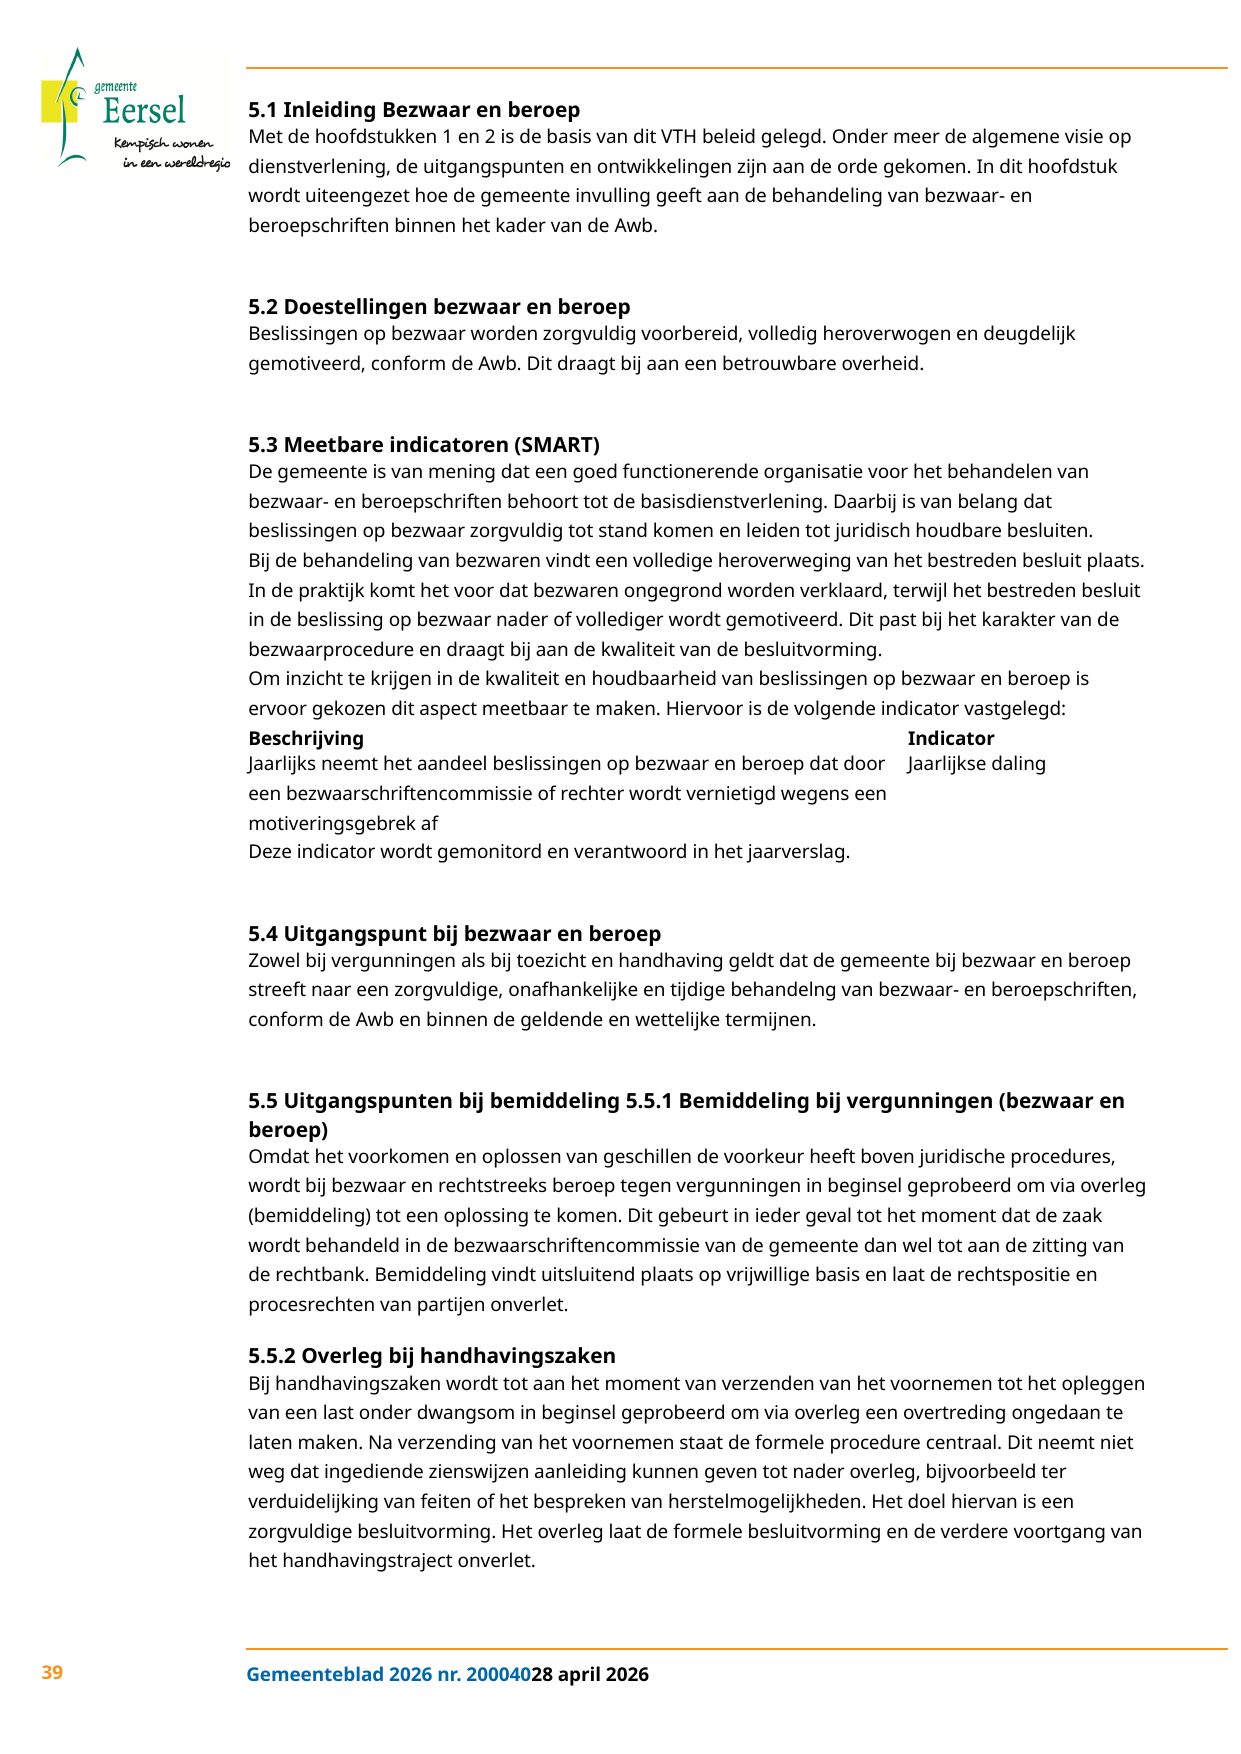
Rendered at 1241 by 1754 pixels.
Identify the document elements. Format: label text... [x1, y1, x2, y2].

table_header Beschrijving [248, 725, 908, 751]
table_header Indicator [908, 725, 1152, 751]
text Deze indicator wordt gemonitord en verantwoord in het jaarverslag. [248, 839, 1152, 864]
text Omdat het voorkomen en oplossen van geschillen de voorkeur heeft boven juridische procedures, wordt bij bezwaar en rechtstreeks beroep tegen vergunningen in beginsel geprobeerd om via overleg (bemiddeling) tot een oplossing te komen. Dit gebeurt in ieder geval tot het moment dat de zaak wordt behandeld in de bezwaarschriftencommissie van de gemeente dan wel tot aan de zitting van de rechtbank. Bemiddeling vindt uitsluitend plaats op vrijwillige basis en laat de rechtspositie en procesrechten van partijen onverlet. [248, 1143, 1152, 1317]
text 5.1 Inleiding Bezwaar en beroep [248, 95, 1152, 123]
text 5.5.2 Overleg bij handhavingszaken [248, 1341, 1152, 1370]
text 5.5 Uitgangspunten bij bemiddeling 5.5.1 Bemiddeling bij vergunningen (bezwaar en beroep) [248, 1086, 1152, 1143]
text 5.2 Doestellingen bezwaar en beroep [248, 292, 1152, 320]
text Beslissingen op bezwaar worden zorgvuldig voorbereid, volledig heroverwogen en deugdelijk gemotiveerd, conform de Awb. Dit draagt bij aan een betrouwbare overheid. [248, 320, 1152, 376]
table_cell Jaarlijks neemt het aandeel beslissingen op bezwaar en beroep dat door een bezwaarschriftencommissie of rechter wordt vernietigd wegens een motiveringsgebrek af [248, 751, 908, 835]
text Zowel bij vergunningen als bij toezicht en handhaving geldt dat de gemeente bij bezwaar en beroep streeft naar een zorgvuldige, onafhankelijke en tijdige behandelng van bezwaar- en beroepschriften, conform de Awb en binnen de geldende en wettelijke termijnen. [248, 947, 1152, 1032]
text Bij handhavingszaken wordt tot aan het moment van verzenden van het voornemen tot het opleggen van een last onder dwangsom in beginsel geprobeerd om via overleg een overtreding ongedaan te laten maken. Na verzending van het voornemen staat de formele procedure centraal. Dit neemt niet weg dat ingediende zienswijzen aanleiding kunnen geven tot nader overleg, bijvoorbeeld ter verduidelijking van feiten of het bespreken van herstelmogelijkheden. Het doel hiervan is een zorgvuldige besluitvorming. Het overleg laat de formele besluitvorming en de verdere voortgang van het handhavingstraject onverlet. [248, 1370, 1152, 1573]
picture [41, 47, 231, 172]
table_cell Jaarlijkse daling [908, 751, 1152, 835]
text Om inzicht te krijgen in de kwaliteit en houdbaarheid van beslissingen op bezwaar en beroep is ervoor gekozen dit aspect meetbaar te maken. Hiervoor is de volgende indicator vastgelegd: [248, 666, 1152, 721]
text 5.4 Uitgangspunt bij bezwaar en beroep [248, 919, 1152, 947]
text 5.3 Meetbare indicatoren (SMART) [248, 430, 1152, 458]
text Bij de behandeling van bezwaren vindt een volledige heroverweging van het bestreden besluit plaats. In de praktijk komt het voor dat bezwaren ongegrond worden verklaard, terwijl het bestreden besluit in de beslissing op bezwaar nader of vollediger wordt gemotiveerd. Dit past bij het karakter van de bezwaarprocedure en draagt bij aan de kwaliteit van de besluitvorming. [248, 547, 1152, 662]
text Met de hoofdstukken 1 en 2 is de basis van dit VTH beleid gelegd. Onder meer de algemene visie op dienstverlening, de uitgangspunten en ontwikkelingen zijn aan de orde gekomen. In dit hoofdstuk wordt uiteengezet hoe de gemeente invulling geeft aan de behandeling van bezwaar- en beroepschriften binnen het kader van de Awb. [248, 123, 1152, 238]
text De gemeente is van mening dat een goed functionerende organisatie voor het behandelen van bezwaar- en beroepschriften behoort tot de basisdienstverlening. Daarbij is van belang dat beslissingen op bezwaar zorgvuldig tot stand komen en leiden tot juridisch houdbare besluiten. [248, 458, 1152, 543]
